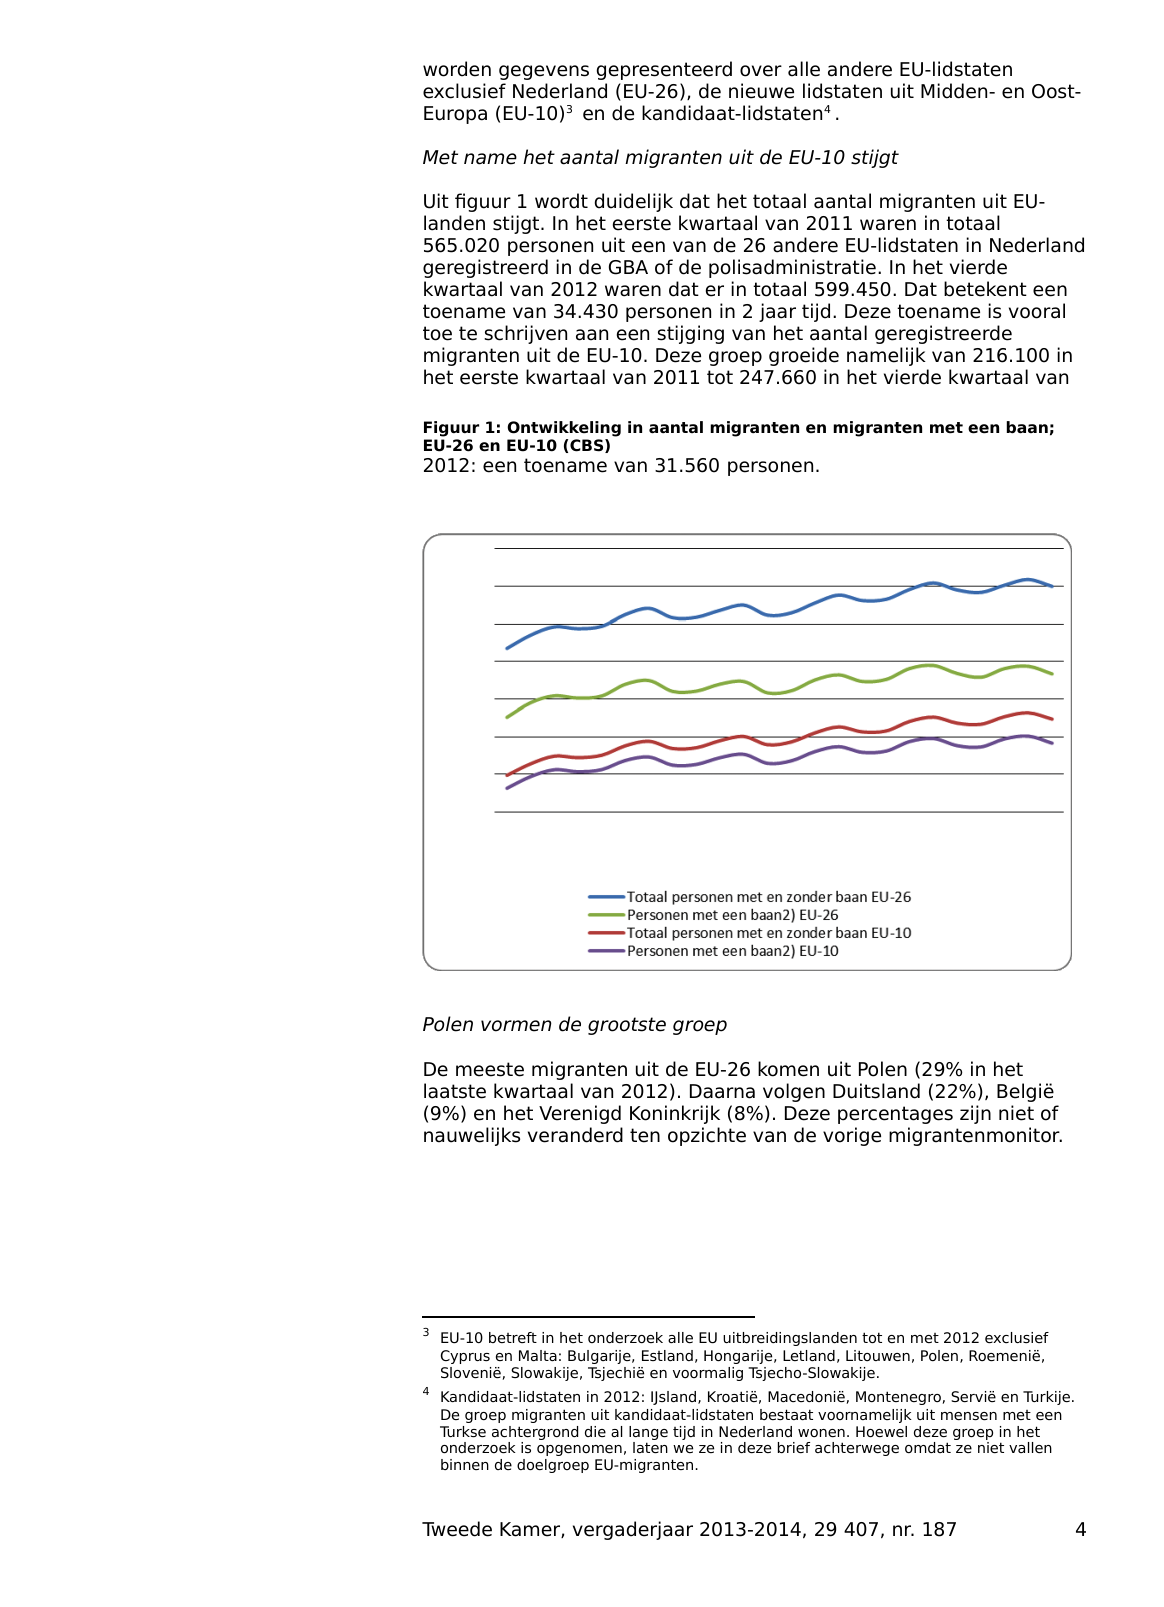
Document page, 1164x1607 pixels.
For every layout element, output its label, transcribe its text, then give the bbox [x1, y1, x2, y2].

subtitle Met name het aantal migranten uit de EU-10 stijgt [422, 147, 1087, 169]
text EU-10 betreft in het onderzoek alle EU uitbreidingslanden tot en met 2012 exclusief Cyprus en Malta: Bulgarije, Estland, Hongarije, Letland, Litouwen, Polen, Roemenië, Slovenië, Slowakije, Tsjechië en voormalig Tsjecho-Slowakije. [422, 1326, 1087, 1382]
subtitle Polen vormen de grootste groep [422, 1014, 1087, 1036]
text Figuur 1: Ontwikkeling in aantal migranten en migranten met een baan; EU-26 en EU-10 (CBS) [422, 419, 1072, 455]
text De meeste migranten uit de EU-26 komen uit Polen (29% in het laatste kwartaal van 2012). Daarna volgen Duitsland (22%), België (9%) en het Verenigd Koninkrijk (8%). Deze percentages zijn niet of nauwelijks veranderd ten opzichte van de vorige migrantenmonitor. [422, 1058, 1087, 1146]
text worden gegevens gepresenteerd over alle andere EU-lidstaten exclusief Nederland (EU-26), de nieuwe lidstaten uit Midden- en Oost-Europa (EU-10) en de kandidaat-lidstaten. [422, 59, 1087, 125]
text Uit figuur 1 wordt duidelijk dat het totaal aantal migranten uit EU-landen stijgt. In het eerste kwartaal van 2011 waren in totaal 565.020 personen uit een van de 26 andere EU-lidstaten in Nederland geregistreerd in de GBA of de polisadministratie. In het vierde kwartaal van 2012 waren dat er in totaal 599.450. Dat betekent een toename van 34.430 personen in 2 jaar tijd. Deze toename is vooral toe te schrijven aan een stijging van het aantal geregistreerde migranten uit de EU-10. Deze groep groeide namelijk van 216.100 in het eerste kwartaal van 2011 tot 247.660 in het vierde kwartaal van 2012: een toename van 31.560 personen. [422, 191, 1087, 477]
picture [422, 533, 1072, 971]
text Kandidaat-lidstaten in 2012: IJsland, Kroatië, Macedonië, Montenegro, Servië en Turkije. De groep migranten uit kandidaat-lidstaten bestaat voornamelijk uit mensen met een Turkse achtergrond die al lange tijd in Nederland wonen. Hoewel deze groep in het onderzoek is opgenomen, laten we ze in deze brief achterwege omdat ze niet vallen binnen de doelgroep EU-migranten. [422, 1385, 1087, 1474]
